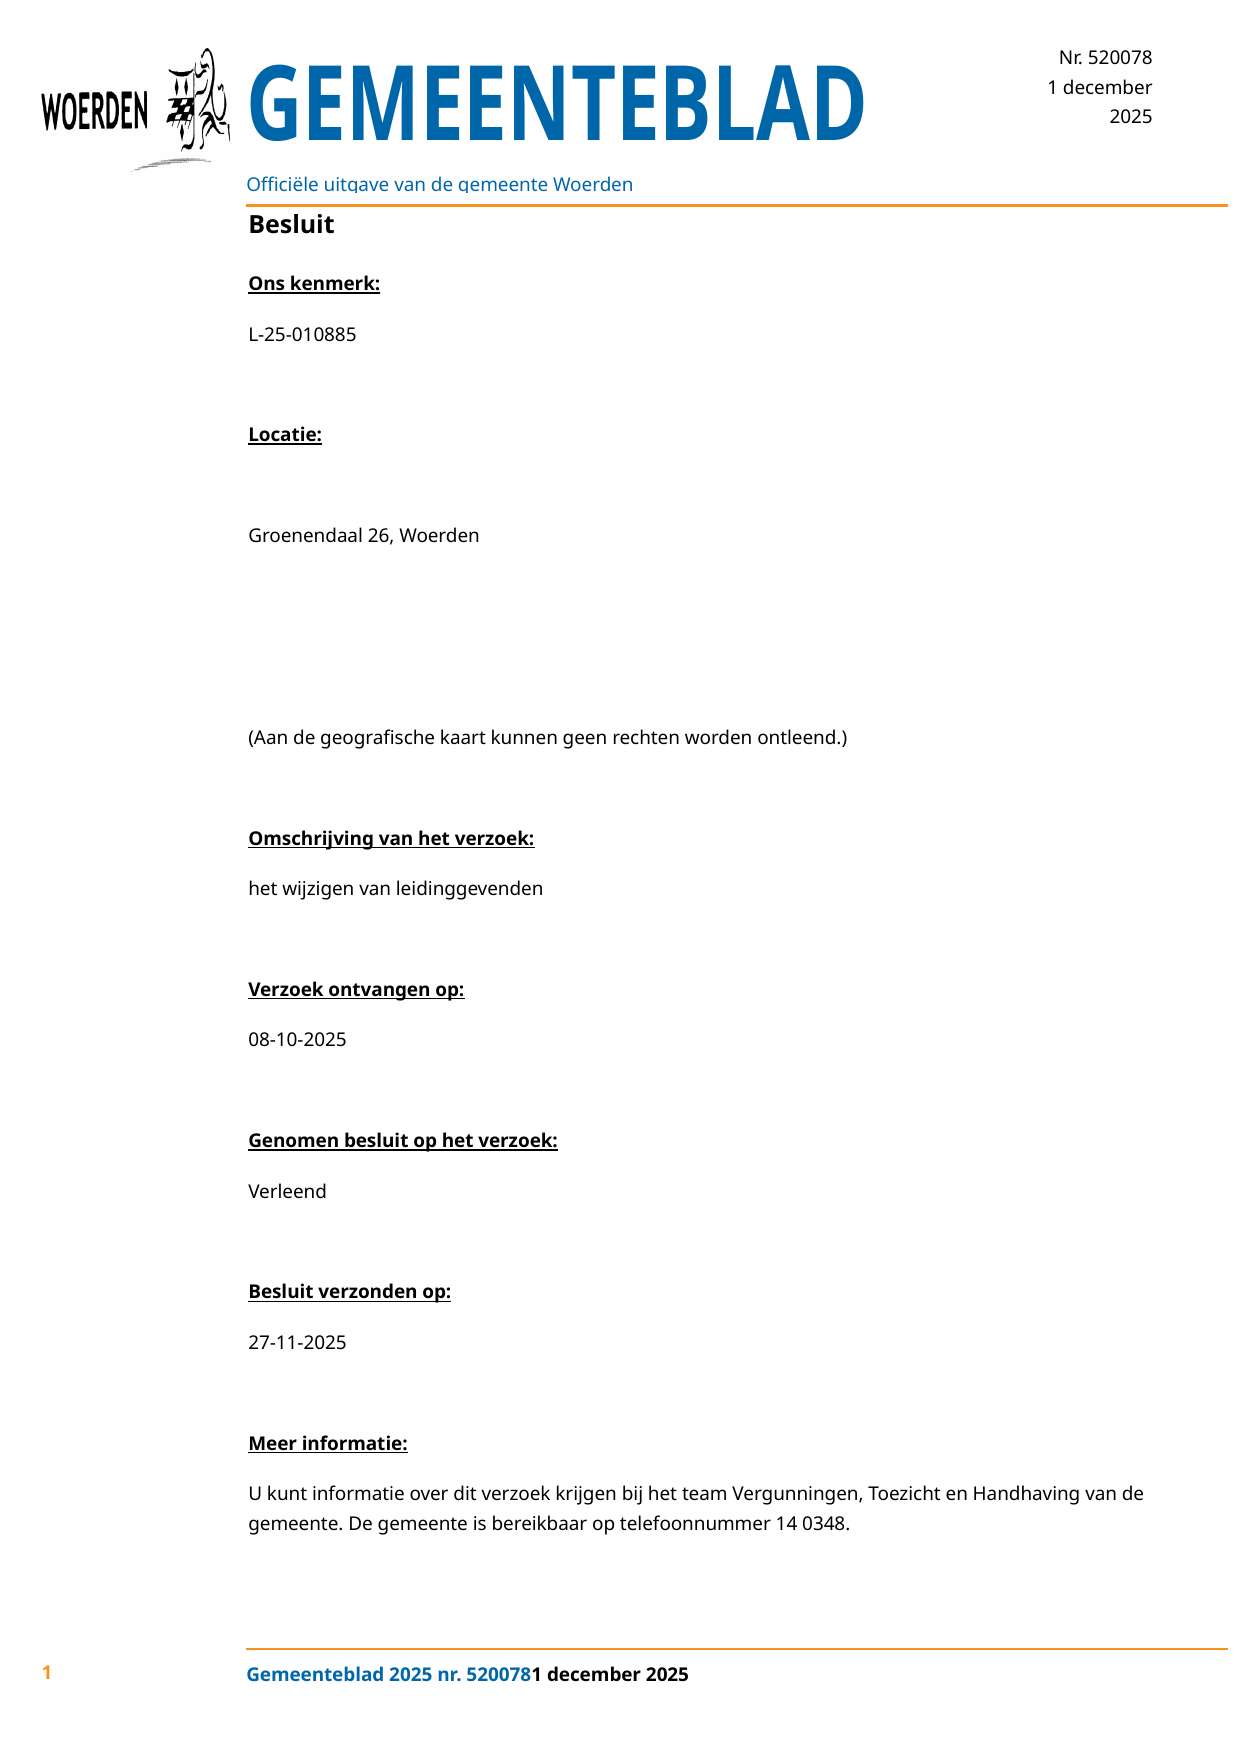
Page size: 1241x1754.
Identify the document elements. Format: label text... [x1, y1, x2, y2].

text Besluit [248, 207, 1152, 241]
text Locatie: [248, 422, 1152, 447]
text Verzoek ontvangen op: [248, 976, 1152, 1002]
text 08-10-2025 [248, 1027, 1152, 1052]
text L-25-010885 [248, 321, 1152, 346]
text Genomen besluit op het verzoek: [248, 1127, 1152, 1153]
text Groenendaal 26, Woerden [248, 522, 1152, 548]
text Verleend [248, 1178, 1152, 1203]
text 27-11-2025 [248, 1329, 1152, 1355]
text Omschrijving van het verzoek: [248, 825, 1152, 851]
text Ons kenmerk: [248, 270, 1152, 296]
text het wijzigen van leidinggevenden [248, 875, 1152, 901]
picture [41, 47, 231, 172]
text U kunt informatie over dit verzoek krijgen bij het team Vergunningen, Toezicht en Handhaving van de gemeente. De gemeente is bereikbaar op telefoonnummer 14 0348. [248, 1480, 1152, 1536]
text Besluit verzonden op: [248, 1279, 1152, 1304]
text Meer informatie: [248, 1430, 1152, 1456]
text (Aan de geografische kaart kunnen geen rechten worden ontleend.) [248, 724, 1152, 750]
